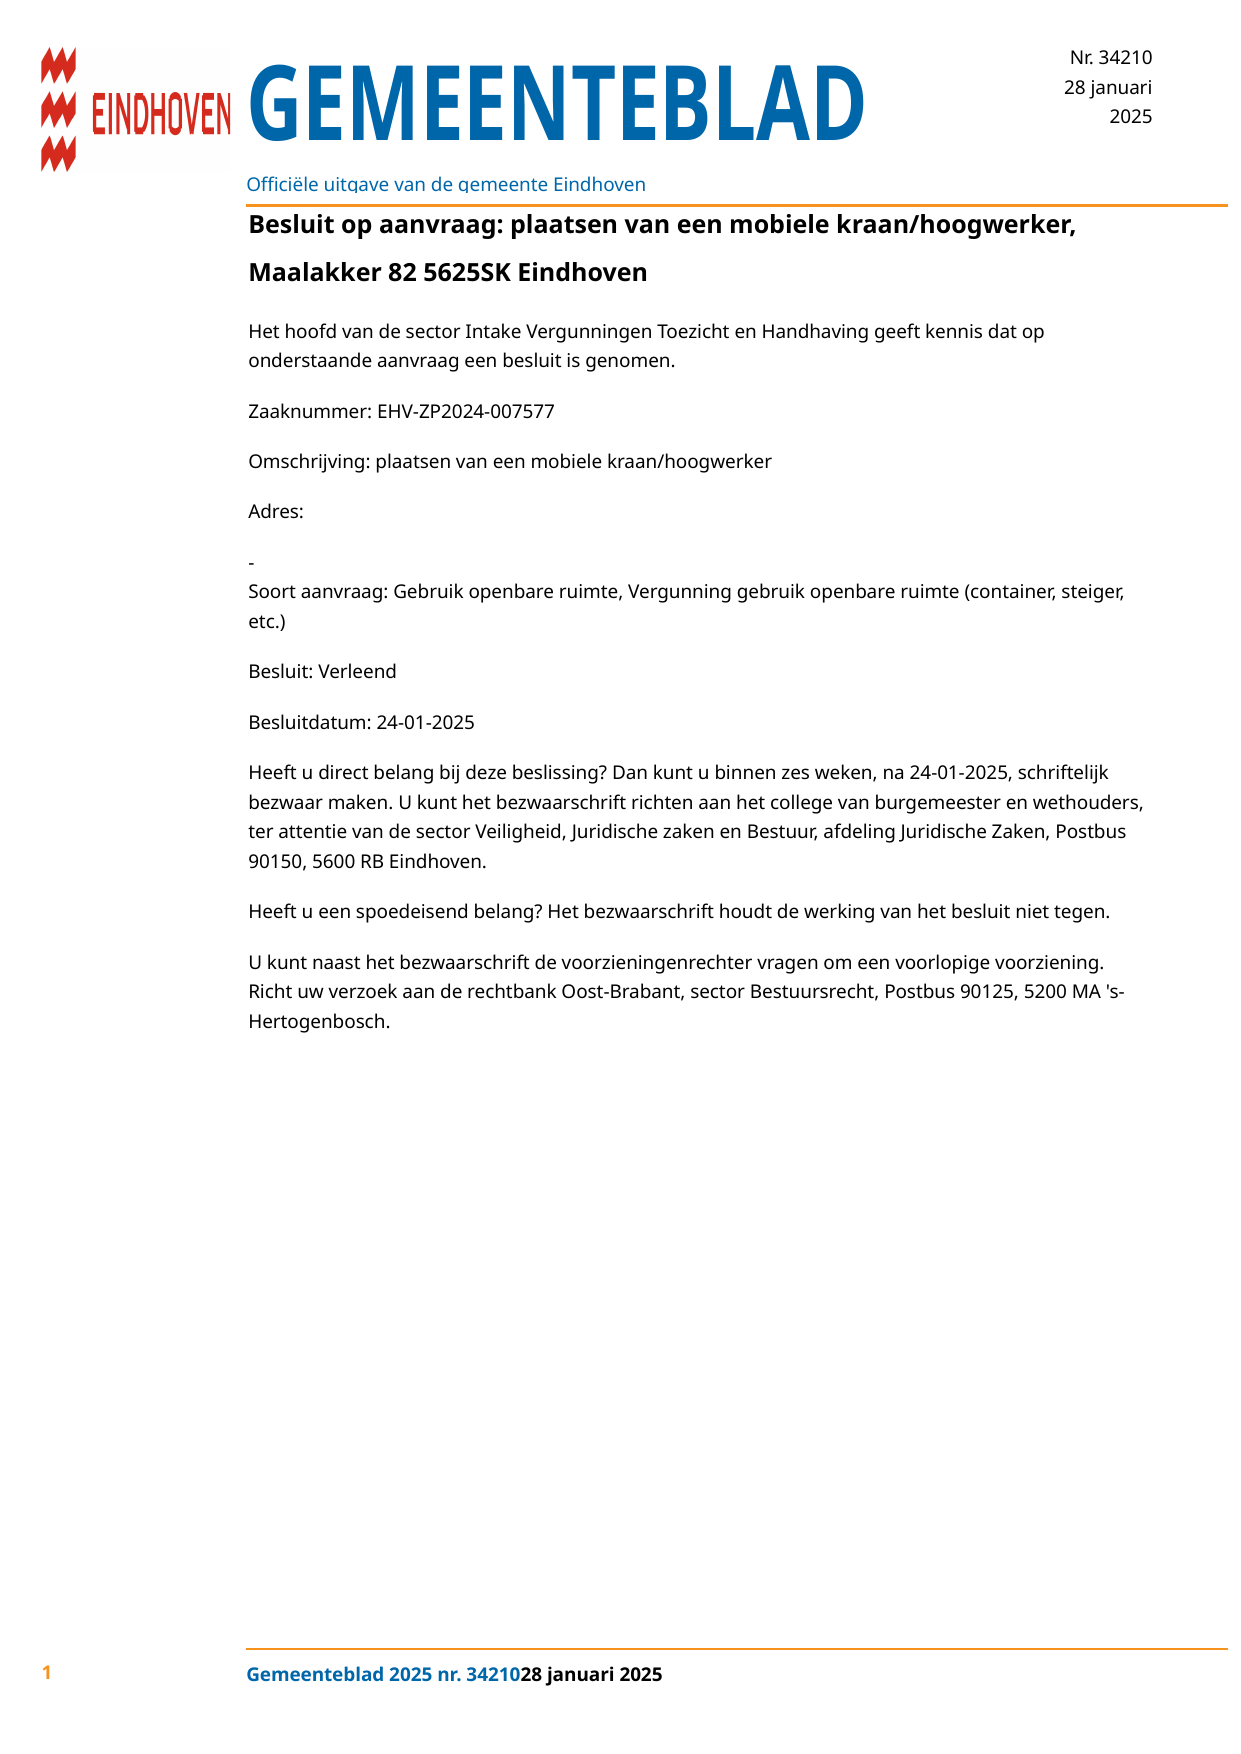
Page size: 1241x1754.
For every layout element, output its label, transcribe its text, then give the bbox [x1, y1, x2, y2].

text Besluit: Verleend [248, 659, 1152, 684]
text Adres: [248, 499, 1152, 524]
text Besluit op aanvraag: plaatsen van een mobiele kraan/hoogwerker, Maalakker 82 5625SK Eindhoven [248, 207, 1152, 288]
picture [41, 47, 231, 172]
text Het hoofd van de sector Intake Vergunningen Toezicht en Handhaving geeft kennis dat op onderstaande aanvraag een besluit is genomen. [248, 318, 1152, 373]
text U kunt naast het bezwaarschrift de voorzieningenrechter vragen om een voorlopige voorziening. Richt uw verzoek aan de rechtbank Oost-Brabant, sector Bestuursrecht, Postbus 90125, 5200 MA 's-Hertogenbosch. [248, 949, 1152, 1034]
text Heeft u een spoedeisend belang? Het bezwaarschrift houdt de werking van het besluit niet tegen. [248, 899, 1152, 924]
text Zaaknummer: EHV-ZP2024-007577 [248, 398, 1152, 424]
text Besluitdatum: 24-01-2025 [248, 709, 1152, 735]
text Soort aanvraag: Gebruik openbare ruimte, Vergunning gebruik openbare ruimte (container, steiger, etc.) [248, 579, 1152, 634]
text Omschrijving: plaatsen van een mobiele kraan/hoogwerker [248, 448, 1152, 474]
text Heeft u direct belang bij deze beslissing? Dan kunt u binnen zes weken, na 24-01-2025, schriftelijk bezwaar maken. U kunt het bezwaarschrift richten aan het college van burgemeester en wethouders, ter attentie van de sector Veiligheid, Juridische zaken en Bestuur, afdeling Juridische Zaken, Postbus 90150, 5600 RB Eindhoven. [248, 759, 1152, 874]
